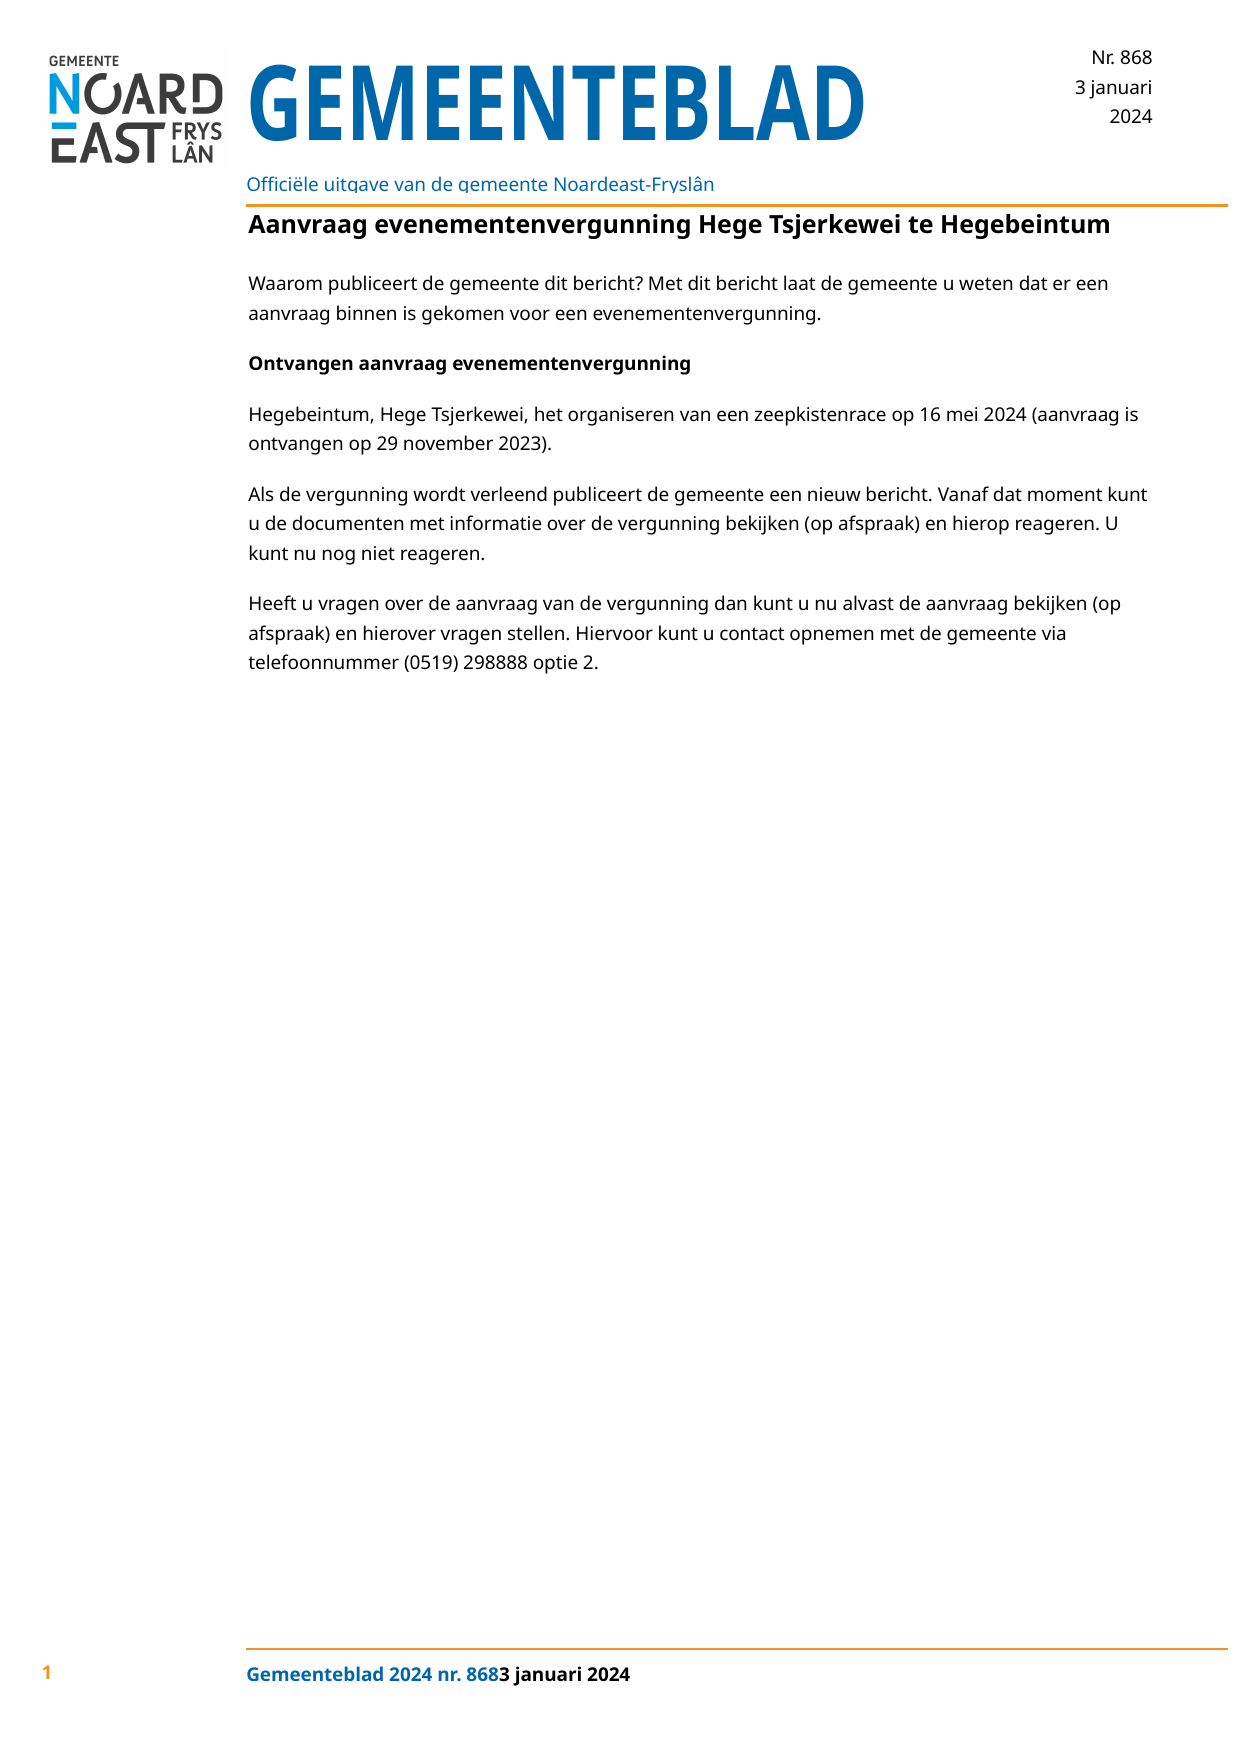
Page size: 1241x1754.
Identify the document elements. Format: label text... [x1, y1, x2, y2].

picture [41, 47, 231, 172]
text Heeft u vragen over de aanvraag van de vergunning dan kunt u nu alvast de aanvraag bekijken (op afspraak) en hierover vragen stellen. Hiervoor kunt u contact opnemen met de gemeente via telefoonnummer (0519) 298888 optie 2. [248, 590, 1152, 675]
text Als de vergunning wordt verleend publiceert de gemeente een nieuw bericht. Vanaf dat moment kunt u de documenten met informatie over de vergunning bekijken (op afspraak) en hierop reageren. U kunt nu nog niet reageren. [248, 481, 1152, 566]
text Aanvraag evenementenvergunning Hege Tsjerkewei te Hegebeintum [248, 207, 1152, 241]
text Ontvangen aanvraag evenementenvergunning [248, 350, 1152, 376]
text Waarom publiceert de gemeente dit bericht? Met dit bericht laat de gemeente u weten dat er een aanvraag binnen is gekomen voor een evenementenvergunning. [248, 270, 1152, 326]
text Hegebeintum, Hege Tsjerkewei, het organiseren van een zeepkistenrace op 16 mei 2024 (aanvraag is ontvangen op 29 november 2023). [248, 401, 1152, 456]
